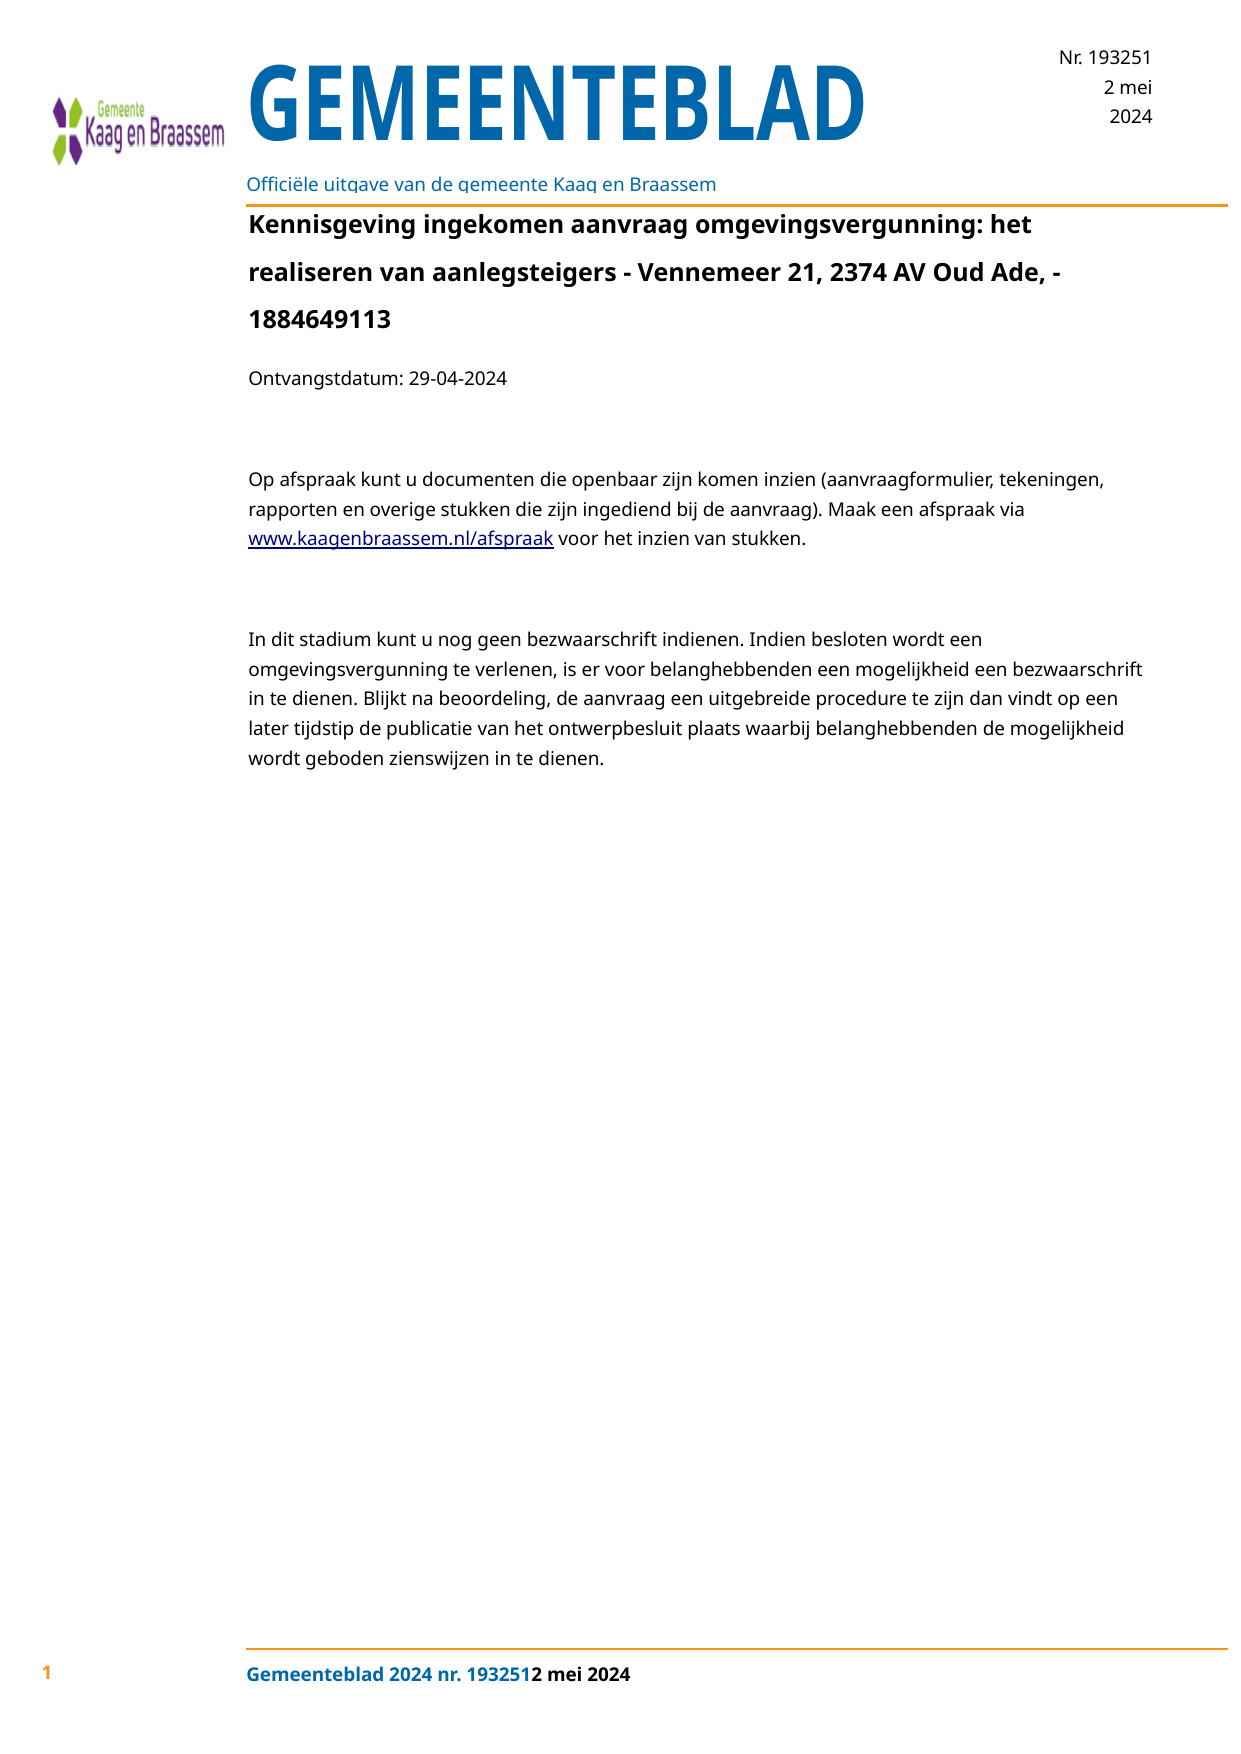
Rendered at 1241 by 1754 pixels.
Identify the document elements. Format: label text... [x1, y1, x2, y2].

text Op afspraak kunt u documenten die openbaar zijn komen inzien (aanvraagformulier, tekeningen, rapporten en overige stukken die zijn ingediend bij de aanvraag). Maak een afspraak via www.kaagenbraassem.nl/afspraak voor het inzien van stukken. [248, 466, 1152, 551]
picture [41, 47, 231, 172]
text Kennisgeving ingekomen aanvraag omgevingsvergunning: het realiseren van aanlegsteigers - Vennemeer 21, 2374 AV Oud Ade, - 1884649113 [248, 207, 1152, 336]
text Ontvangstdatum: 29-04-2024 [248, 366, 1152, 391]
text In dit stadium kunt u nog geen bezwaarschrift indienen. Indien besloten wordt een omgevingsvergunning te verlenen, is er voor belanghebbenden een mogelijkheid een bezwaarschrift in te dienen. Blijkt na beoordeling, de aanvraag een uitgebreide procedure te zijn dan vindt op een later tijdstip de publicatie van het ontwerpbesluit plaats waarbij belanghebbenden de mogelijkheid wordt geboden zienswijzen in te dienen. [248, 626, 1152, 770]
